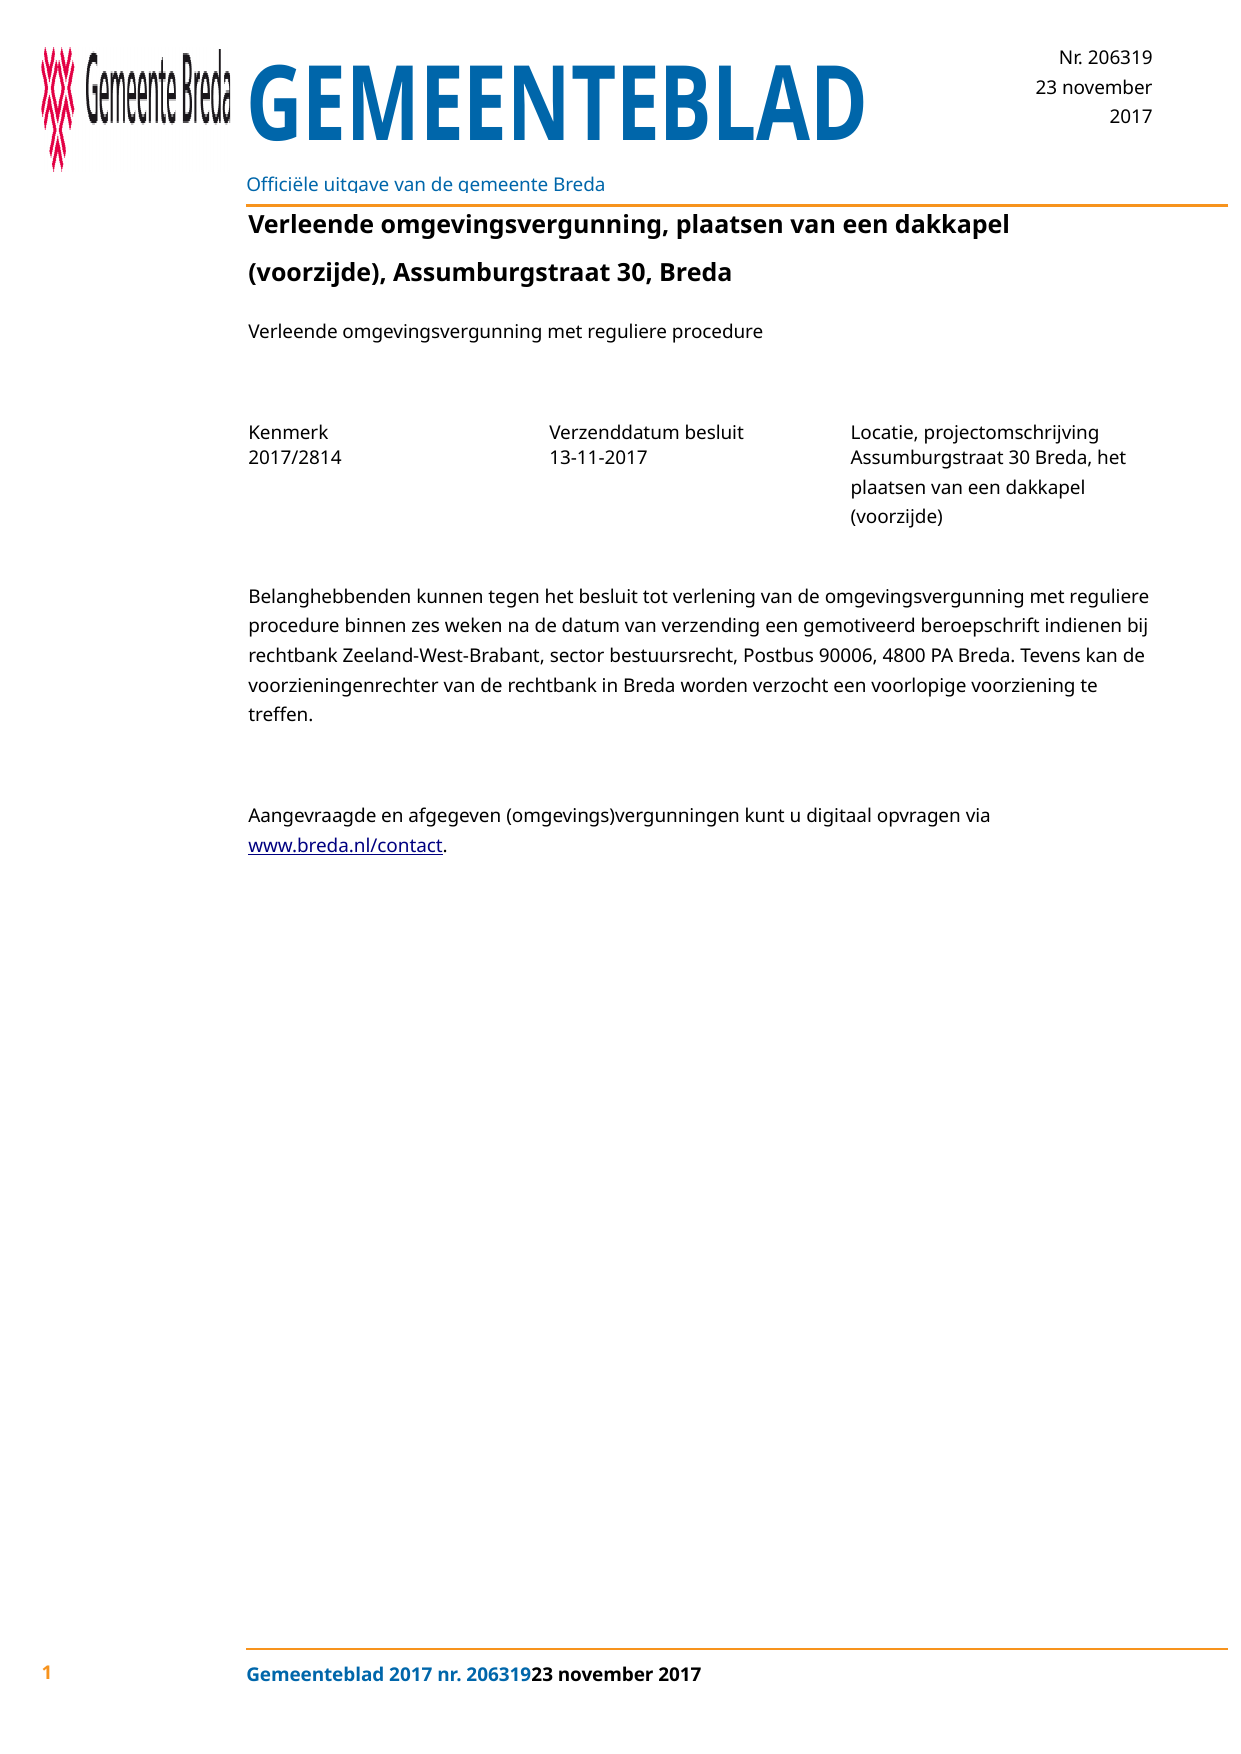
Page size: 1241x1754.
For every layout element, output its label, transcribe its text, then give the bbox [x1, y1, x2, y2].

text Belanghebbenden kunnen tegen het besluit tot verlening van de omgevingsvergunning met reguliere procedure binnen zes weken na de datum van verzending een gemotiveerd beroepschrift indienen bij rechtbank Zeeland-West-Brabant, sector bestuursrecht, Postbus 90006, 4800 PA Breda. Tevens kan de voorzieningenrechter van de rechtbank in Breda worden verzocht een voorlopige voorziening te treffen. [248, 583, 1152, 727]
table_header Verzenddatum besluit [549, 419, 850, 444]
table_cell 2017/2814 [248, 445, 549, 529]
text Aangevraagde en afgegeven (omgevings)vergunningen kunt u digitaal opvragen via www.breda.nl/contact. [248, 802, 1152, 858]
picture [41, 47, 231, 172]
table_cell Assumburgstraat 30 Breda, het plaatsen van een dakkapel (voorzijde) [850, 445, 1152, 529]
text Verleende omgevingsvergunning, plaatsen van een dakkapel (voorzijde), Assumburgstraat 30, Breda [248, 207, 1152, 288]
table_header Kenmerk [248, 419, 549, 444]
text Verleende omgevingsvergunning met reguliere procedure [248, 318, 1152, 344]
table_header Locatie, projectomschrijving [850, 419, 1152, 444]
table_cell 13-11-2017 [549, 445, 850, 529]
